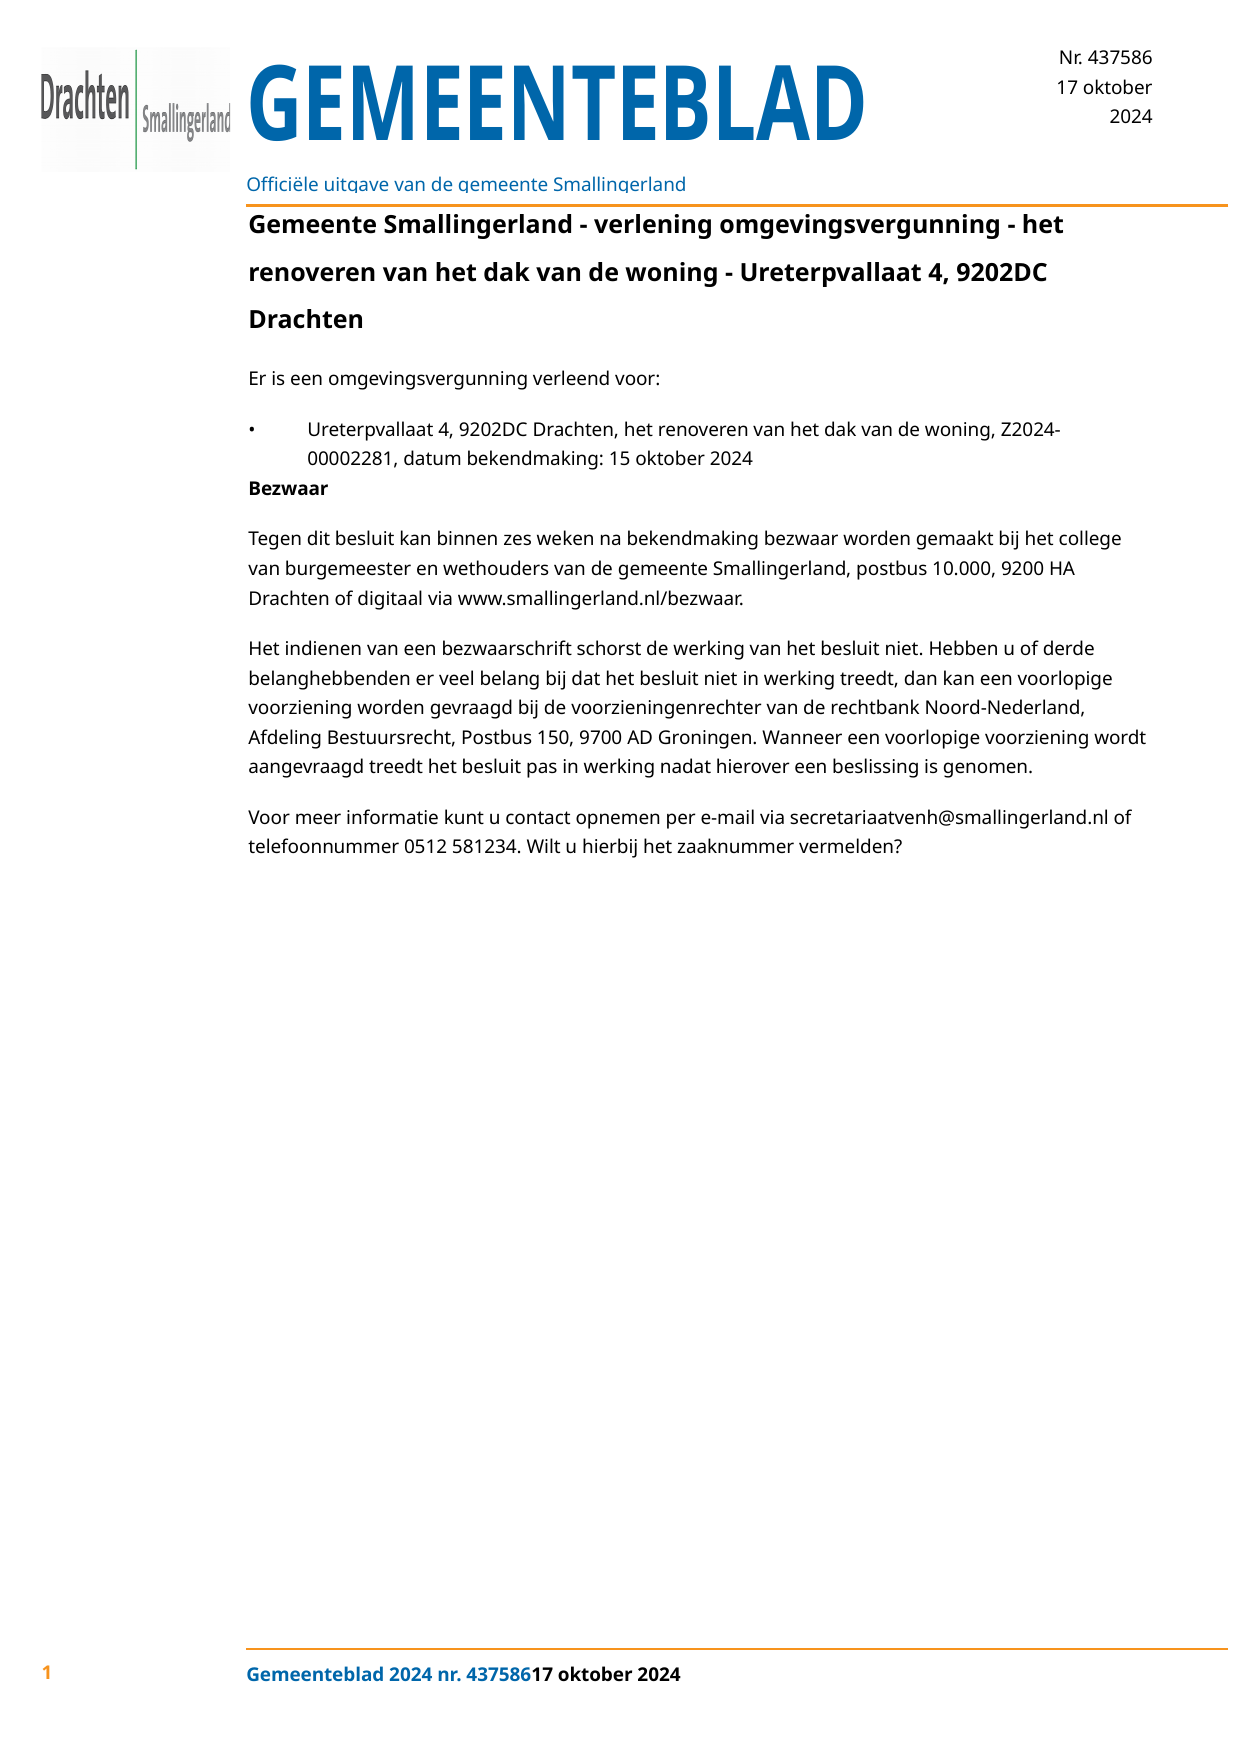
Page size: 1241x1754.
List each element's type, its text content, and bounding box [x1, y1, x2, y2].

picture [41, 47, 231, 172]
text Het indienen van een bezwaarschrift schorst de werking van het besluit niet. Hebben u of derde belanghebbenden er veel belang bij dat het besluit niet in werking treedt, dan kan een voorlopige voorziening worden gevraagd bij de voorzieningenrechter van de rechtbank Noord-Nederland, Afdeling Bestuursrecht, Postbus 150, 9700 AD Groningen. Wanneer een voorlopige voorziening wordt aangevraagd treedt het besluit pas in werking nadat hierover een beslissing is genomen. [248, 635, 1152, 779]
text Er is een omgevingsvergunning verleend voor: [248, 366, 1152, 391]
list Ureterpvallaat 4, 9202DC Drachten, het renoveren van het dak van de woning, Z2024-00002281, datum bekendmaking: 15 oktober 2024 [248, 416, 1152, 471]
text Tegen dit besluit kan binnen zes weken na bekendmaking bezwaar worden gemaakt bij het college van burgemeester en wethouders van de gemeente Smallingerland, postbus 10.000, 9200 HA Drachten of digitaal via www.smallingerland.nl/bezwaar. [248, 526, 1152, 610]
text Voor meer informatie kunt u contact opnemen per e-mail via secretariaatvenh@smallingerland.nl of telefoonnummer 0512 581234. Wilt u hierbij het zaaknummer vermelden? [248, 804, 1152, 859]
text Gemeente Smallingerland - verlening omgevingsvergunning - het renoveren van het dak van de woning - Ureterpvallaat 4, 9202DC Drachten [248, 207, 1152, 336]
text Bezwaar [248, 475, 1152, 501]
